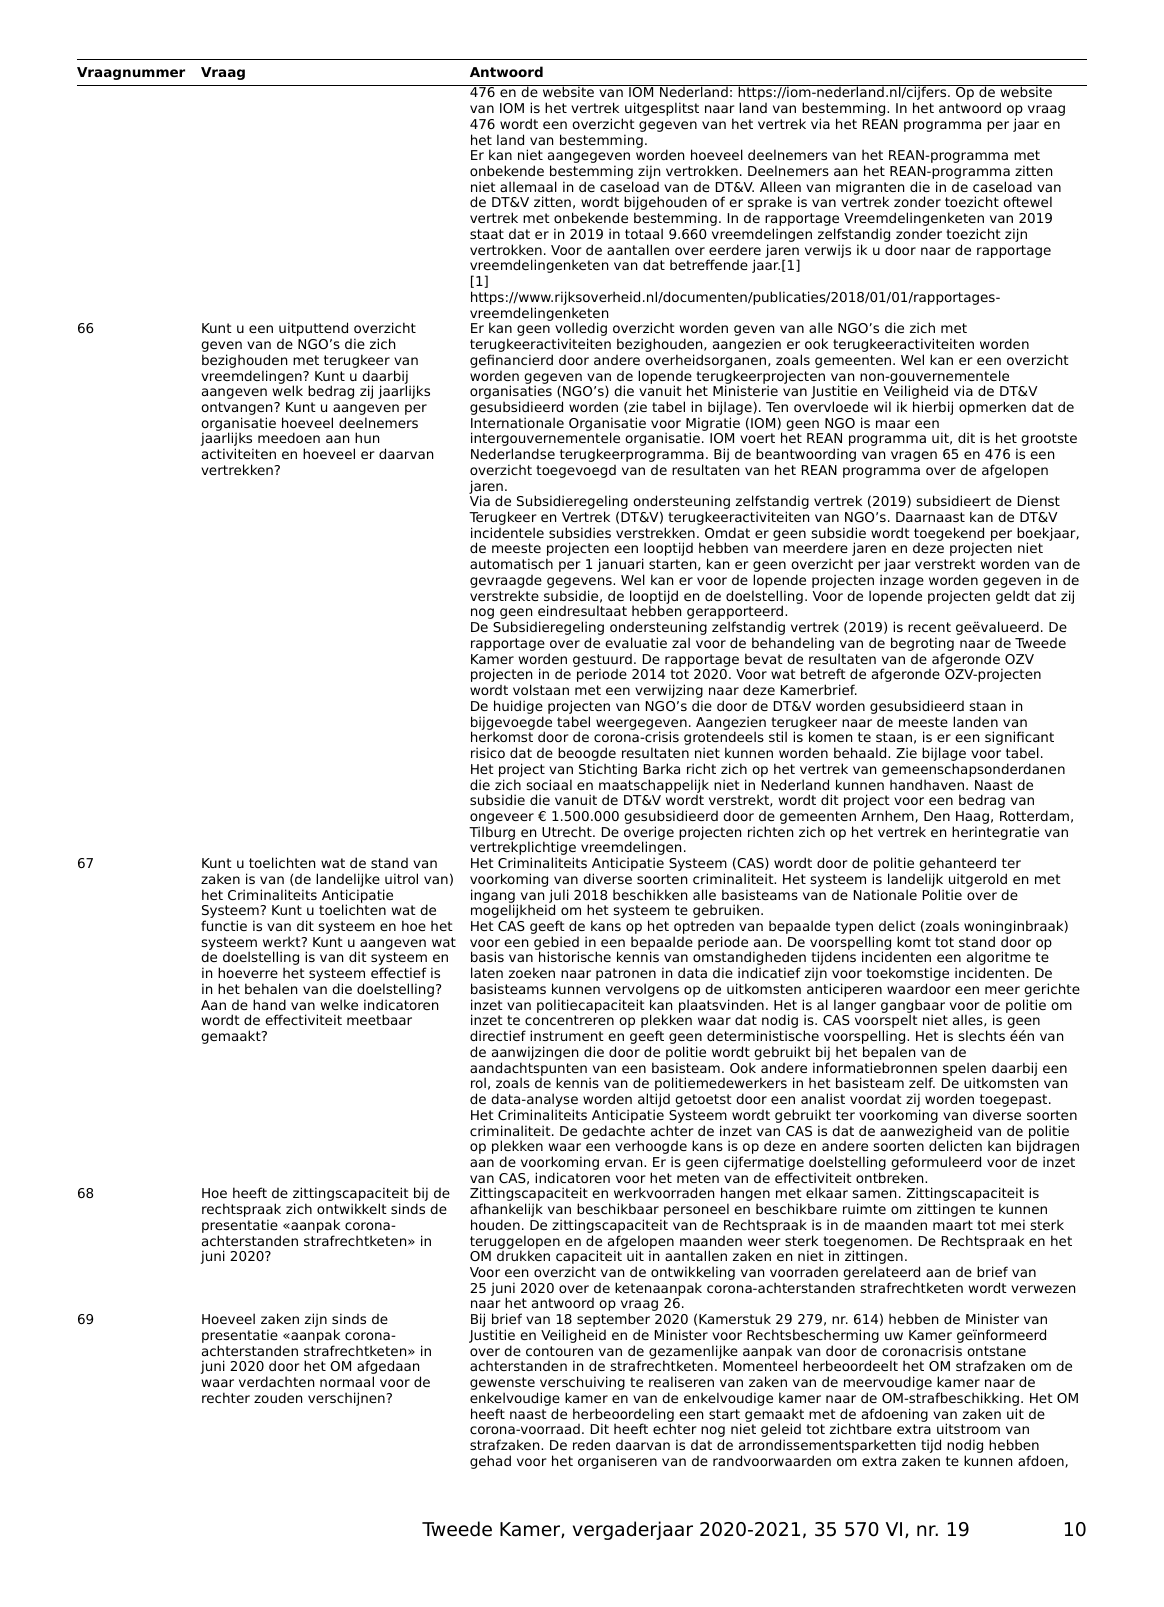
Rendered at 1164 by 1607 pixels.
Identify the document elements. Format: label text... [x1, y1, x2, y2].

table_header Vraag [195, 60, 463, 85]
table_cell Hoe heeft de zittingscapaciteit bij de rechtspraak zich ontwikkelt sinds de presentatie «aanpak corona-achterstanden strafrechtketen» in juni 2020? [195, 1186, 463, 1312]
table_cell 476 en de website van IOM Nederland: https://iom-nederland.nl/cijfers. Op de website van IOM is het vertrek uitgesplitst naar land van bestemming. In het antwoord op vraag 476 wordt een overzicht gegeven van het vertrek via het REAN programma per jaar en het land van bestemming. Er kan niet aangegeven worden hoeveel deelnemers van het REAN-programma met onbekende bestemming zijn vertrokken. Deelnemers aan het REAN-programma zitten niet allemaal in de caseload van de DT&V. Alleen van migranten die in de caseload van de DT&V zitten, wordt bijgehouden of er sprake is van vertrek zonder toezicht oftewel vertrek met onbekende bestemming. In de rapportage Vreemdelingenketen van 2019 staat dat er in 2019 in totaal 9.660 vreemdelingen zelfstandig zonder toezicht zijn vertrokken. Voor de aantallen over eerdere jaren verwijs ik u door naar de rapportage vreemdelingenketen van dat betreffende jaar.[1] [1] https://www.rijksoverheid.nl/documenten/publicaties/2018/01/01/rapportages-vreemdelingenketen [464, 86, 1087, 321]
table_header Antwoord [464, 60, 1087, 85]
table_cell 67 [77, 856, 195, 1186]
table_cell [195, 86, 463, 321]
table_cell Zittingscapaciteit en werkvoorraden hangen met elkaar samen. Zittingscapaciteit is afhankelijk van beschikbaar personeel en beschikbare ruimte om zittingen te kunnen houden. De zittingscapaciteit van de Rechtspraak is in de maanden maart tot mei sterk teruggelopen en de afgelopen maanden weer sterk toegenomen. De Rechtspraak en het OM drukken capaciteit uit in aantallen zaken en niet in zittingen. Voor een overzicht van de ontwikkeling van voorraden gerelateerd aan de brief van 25 juni 2020 over de ketenaanpak corona-achterstanden strafrechtketen wordt verwezen naar het antwoord op vraag 26. [464, 1186, 1087, 1312]
table_cell Bij brief van 18 september 2020 (Kamerstuk 29 279, nr. 614) hebben de Minister van Justitie en Veiligheid en de Minister voor Rechtsbescherming uw Kamer geïnformeerd over de contouren van de gezamenlijke aanpak van door de coronacrisis ontstane achterstanden in de strafrechtketen. Momenteel herbeoordeelt het OM strafzaken om de gewenste verschuiving te realiseren van zaken van de meervoudige kamer naar de enkelvoudige kamer en van de enkelvoudige kamer naar de OM-strafbeschikking. Het OM heeft naast de herbeoordeling een start gemaakt met de afdoening van zaken uit de corona-voorraad. Dit heeft echter nog niet geleid tot zichtbare extra uitstroom van strafzaken. De reden daarvan is dat de arrondissementsparketten tijd nodig hebben gehad voor het organiseren van de randvoorwaarden om extra zaken te kunnen afdoen, [464, 1312, 1087, 1469]
table_cell Het Criminaliteits Anticipatie Systeem (CAS) wordt door de politie gehanteerd ter voorkoming van diverse soorten criminaliteit. Het systeem is landelijk uitgerold en met ingang van juli 2018 beschikken alle basisteams van de Nationale Politie over de mogelijkheid om het systeem te gebruiken. Het CAS geeft de kans op het optreden van bepaalde typen delict (zoals woninginbraak) voor een gebied in een bepaalde periode aan. De voorspelling komt tot stand door op basis van historische kennis van omstandigheden tijdens incidenten een algoritme te laten zoeken naar patronen in data die indicatief zijn voor toekomstige incidenten. De basisteams kunnen vervolgens op de uitkomsten anticiperen waardoor een meer gerichte inzet van politiecapaciteit kan plaatsvinden. Het is al langer gangbaar voor de politie om inzet te concentreren op plekken waar dat nodig is. CAS voorspelt niet alles, is geen directief instrument en geeft geen deterministische voorspelling. Het is slechts één van de aanwijzingen die door de politie wordt gebruikt bij het bepalen van de aandachtspunten van een basisteam. Ook andere informatiebronnen spelen daarbij een rol, zoals de kennis van de politiemedewerkers in het basisteam zelf. De uitkomsten van de data-analyse worden altijd getoetst door een analist voordat zij worden toegepast. Het Criminaliteits Anticipatie Systeem wordt gebruikt ter voorkoming van diverse soorten criminaliteit. De gedachte achter de inzet van CAS is dat de aanwezigheid van de politie op plekken waar een verhoogde kans is op deze en andere soorten delicten kan bijdragen aan de voorkoming ervan. Er is geen cijfermatige doelstelling geformuleerd voor de inzet van CAS, indicatoren voor het meten van de effectiviteit ontbreken. [464, 856, 1087, 1186]
table_header Vraagnummer [77, 60, 195, 85]
table_cell 69 [77, 1312, 195, 1469]
table_cell [77, 86, 195, 321]
table_cell Hoeveel zaken zijn sinds de presentatie «aanpak corona-achterstanden strafrechtketen» in juni 2020 door het OM afgedaan waar verdachten normaal voor de rechter zouden verschijnen? [195, 1312, 463, 1469]
table_cell Kunt u een uitputtend overzicht geven van de NGO’s die zich bezighouden met terugkeer van vreemdelingen? Kunt u daarbij aangeven welk bedrag zij jaarlijks ontvangen? Kunt u aangeven per organisatie hoeveel deelnemers jaarlijks meedoen aan hun activiteiten en hoeveel er daarvan vertrekken? [195, 321, 463, 856]
table_cell Er kan geen volledig overzicht worden geven van alle NGO’s die zich met terugkeeractiviteiten bezighouden, aangezien er ook terugkeeractiviteiten worden gefinancierd door andere overheidsorganen, zoals gemeenten. Wel kan er een overzicht worden gegeven van de lopende terugkeerprojecten van non-gouvernementele organisaties (NGO’s) die vanuit het Ministerie van Justitie en Veiligheid via de DT&V gesubsidieerd worden (zie tabel in bijlage). Ten overvloede wil ik hierbij opmerken dat de Internationale Organisatie voor Migratie (IOM) geen NGO is maar een intergouvernementele organisatie. IOM voert het REAN programma uit, dit is het grootste Nederlandse terugkeerprogramma. Bij de beantwoording van vragen 65 en 476 is een overzicht toegevoegd van de resultaten van het REAN programma over de afgelopen jaren. Via de Subsidieregeling ondersteuning zelfstandig vertrek (2019) subsidieert de Dienst Terugkeer en Vertrek (DT&V) terugkeeractiviteiten van NGO’s. Daarnaast kan de DT&V incidentele subsidies verstrekken. Omdat er geen subsidie wordt toegekend per boekjaar, de meeste projecten een looptijd hebben van meerdere jaren en deze projecten niet automatisch per 1 januari starten, kan er geen overzicht per jaar verstrekt worden van de gevraagde gegevens. Wel kan er voor de lopende projecten inzage worden gegeven in de verstrekte subsidie, de looptijd en de doelstelling. Voor de lopende projecten geldt dat zij nog geen eindresultaat hebben gerapporteerd. De Subsidieregeling ondersteuning zelfstandig vertrek (2019) is recent geëvalueerd. De rapportage over de evaluatie zal voor de behandeling van de begroting naar de Tweede Kamer worden gestuurd. De rapportage bevat de resultaten van de afgeronde OZV projecten in de periode 2014 tot 2020. Voor wat betreft de afgeronde OZV-projecten wordt volstaan met een verwijzing naar deze Kamerbrief. De huidige projecten van NGO’s die door de DT&V worden gesubsidieerd staan in bijgevoegde tabel weergegeven. Aangezien terugkeer naar de meeste landen van herkomst door de corona-crisis grotendeels stil is komen te staan, is er een significant risico dat de beoogde resultaten niet kunnen worden behaald. Zie bijlage voor tabel. Het project van Stichting Barka richt zich op het vertrek van gemeenschapsonderdanen die zich sociaal en maatschappelijk niet in Nederland kunnen handhaven. Naast de subsidie die vanuit de DT&V wordt verstrekt, wordt dit project voor een bedrag van ongeveer € 1.500.000 gesubsidieerd door de gemeenten Arnhem, Den Haag, Rotterdam, Tilburg en Utrecht. De overige projecten richten zich op het vertrek en herintegratie van vertrekplichtige vreemdelingen. [464, 321, 1087, 856]
table_cell 66 [77, 321, 195, 856]
table_cell Kunt u toelichten wat de stand van zaken is van (de landelijke uitrol van) het Criminaliteits Anticipatie Systeem? Kunt u toelichten wat de functie is van dit systeem en hoe het systeem werkt? Kunt u aangeven wat de doelstelling is van dit systeem en in hoeverre het systeem effectief is in het behalen van die doelstelling? Aan de hand van welke indicatoren wordt de effectiviteit meetbaar gemaakt? [195, 856, 463, 1186]
table_cell 68 [77, 1186, 195, 1312]
